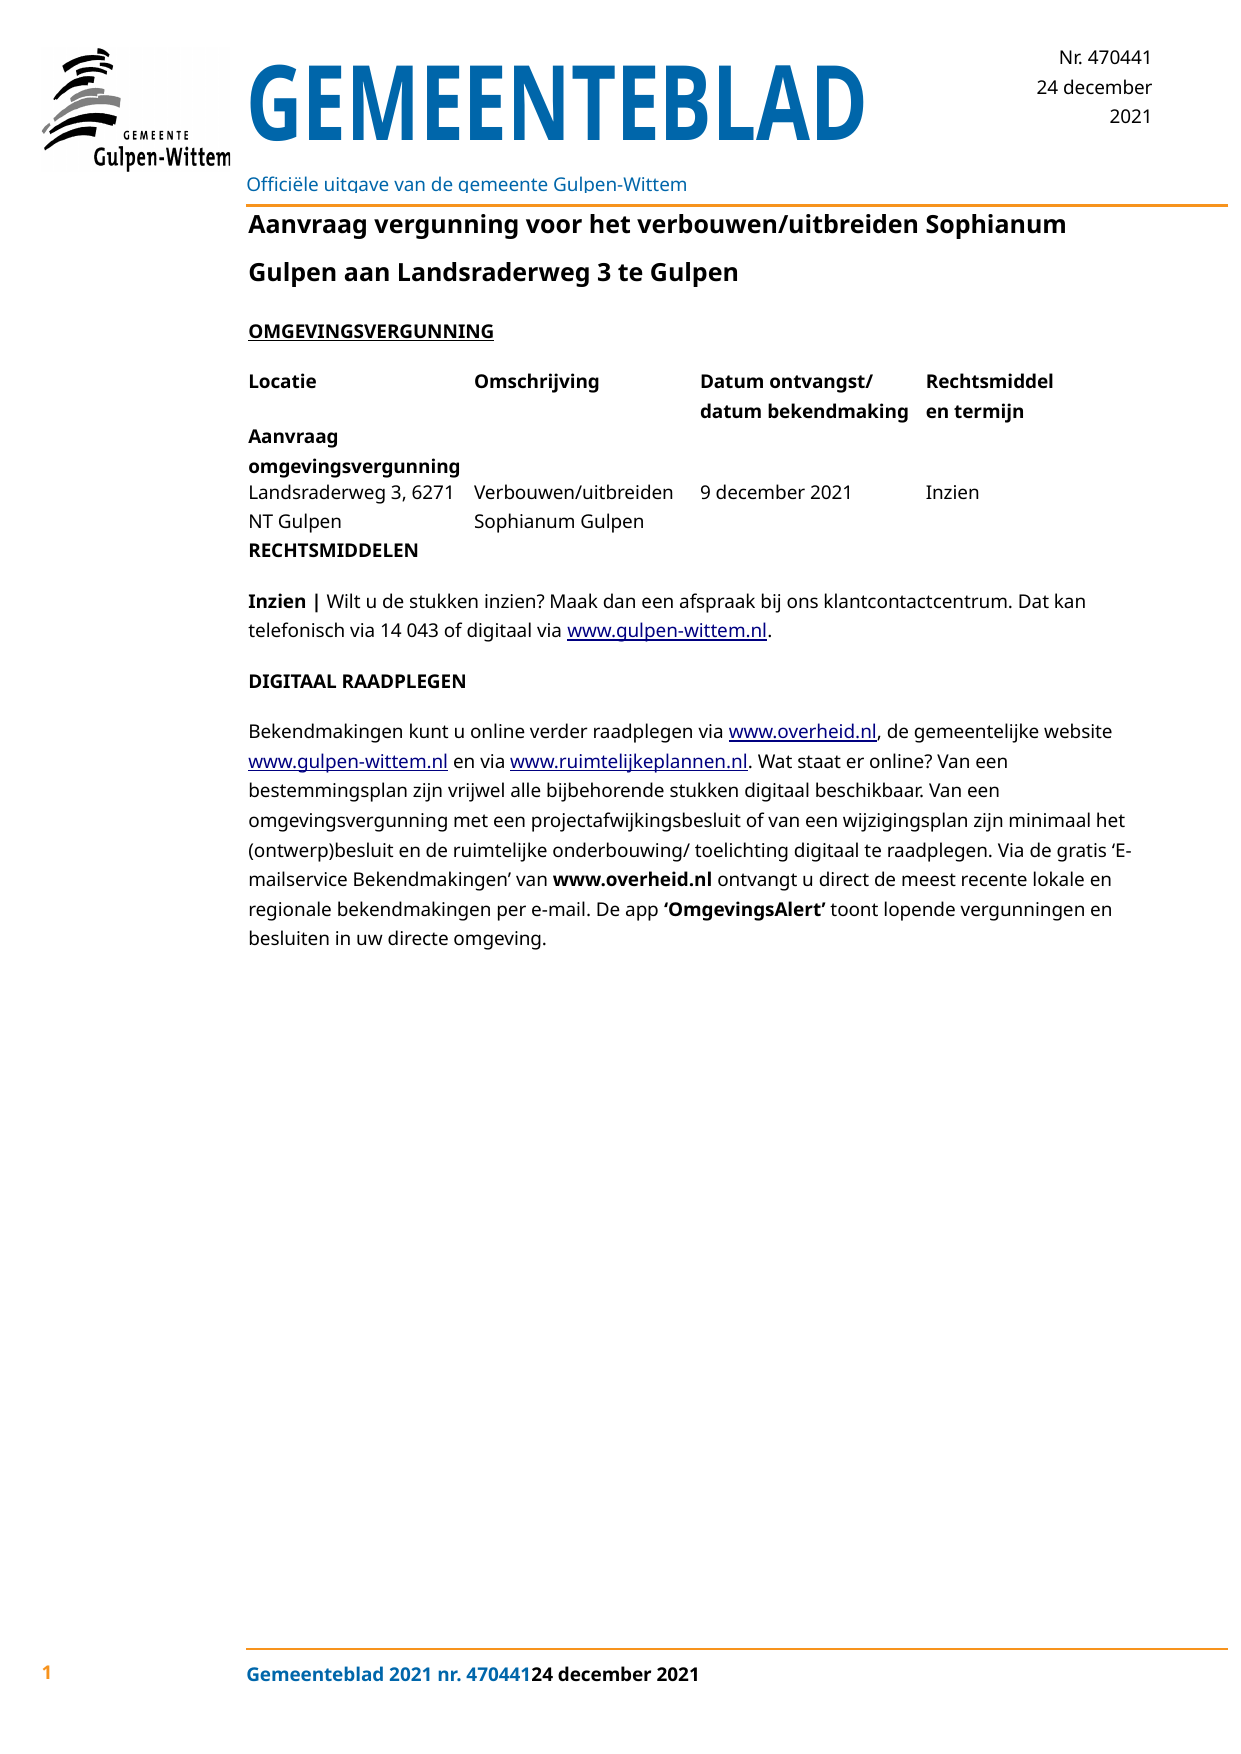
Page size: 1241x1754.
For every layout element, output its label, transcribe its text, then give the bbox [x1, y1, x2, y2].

table_cell 9 december 2021 [700, 479, 926, 534]
table_cell Verbouwen/uitbreiden Sophianum Gulpen [474, 479, 700, 534]
text Bekendmakingen kunt u online verder raadplegen via www.overheid.nl, de gemeentelijke website www.gulpen-wittem.nl en via www.ruimtelijkeplannen.nl. Wat staat er online? Van een bestemmingsplan zijn vrijwel alle bijbehorende stukken digitaal beschikbaar. Van een omgevingsvergunning met een projectafwijkingsbesluit of van een wijzigingsplan zijn minimaal het (ontwerp)besluit en de ruimtelijke onderbouwing/ toelichting digitaal te raadplegen. Via de gratis ‘E-mailservice Bekendmakingen’ van www.overheid.nl ontvangt u direct de meest recente lokale en regionale bekendmakingen per e-mail. De app ‘OmgevingsAlert’ toont lopende vergunningen en besluiten in uw directe omgeving. [248, 718, 1152, 951]
table_cell Landsraderweg 3, 6271 NT Gulpen [248, 479, 474, 534]
picture [41, 47, 231, 172]
text Inzien | Wilt u de stukken inzien? Maak dan een afspraak bij ons klantcontactcentrum. Dat kan telefonisch via 14 043 of digitaal via www.gulpen-wittem.nl. [248, 588, 1152, 643]
table_cell [926, 424, 1152, 479]
table_cell Aanvraag omgevingsvergunning [248, 424, 474, 479]
table_header Locatie [248, 369, 474, 424]
table_header Omschrijving [474, 369, 700, 424]
table_header Rechtsmiddel en termijn [926, 369, 1152, 424]
text DIGITAAL RAADPLEGEN [248, 668, 1152, 694]
table_cell [474, 424, 700, 479]
text OMGEVINGSVERGUNNING [248, 318, 1152, 344]
text RECHTSMIDDELEN [248, 538, 1152, 563]
table_cell Inzien [926, 479, 1152, 534]
text Aanvraag vergunning voor het verbouwen/uitbreiden Sophianum Gulpen aan Landsraderweg 3 te Gulpen [248, 207, 1152, 288]
table_header Datum ontvangst/ datum bekendmaking [700, 369, 926, 424]
table_cell [700, 424, 926, 479]
